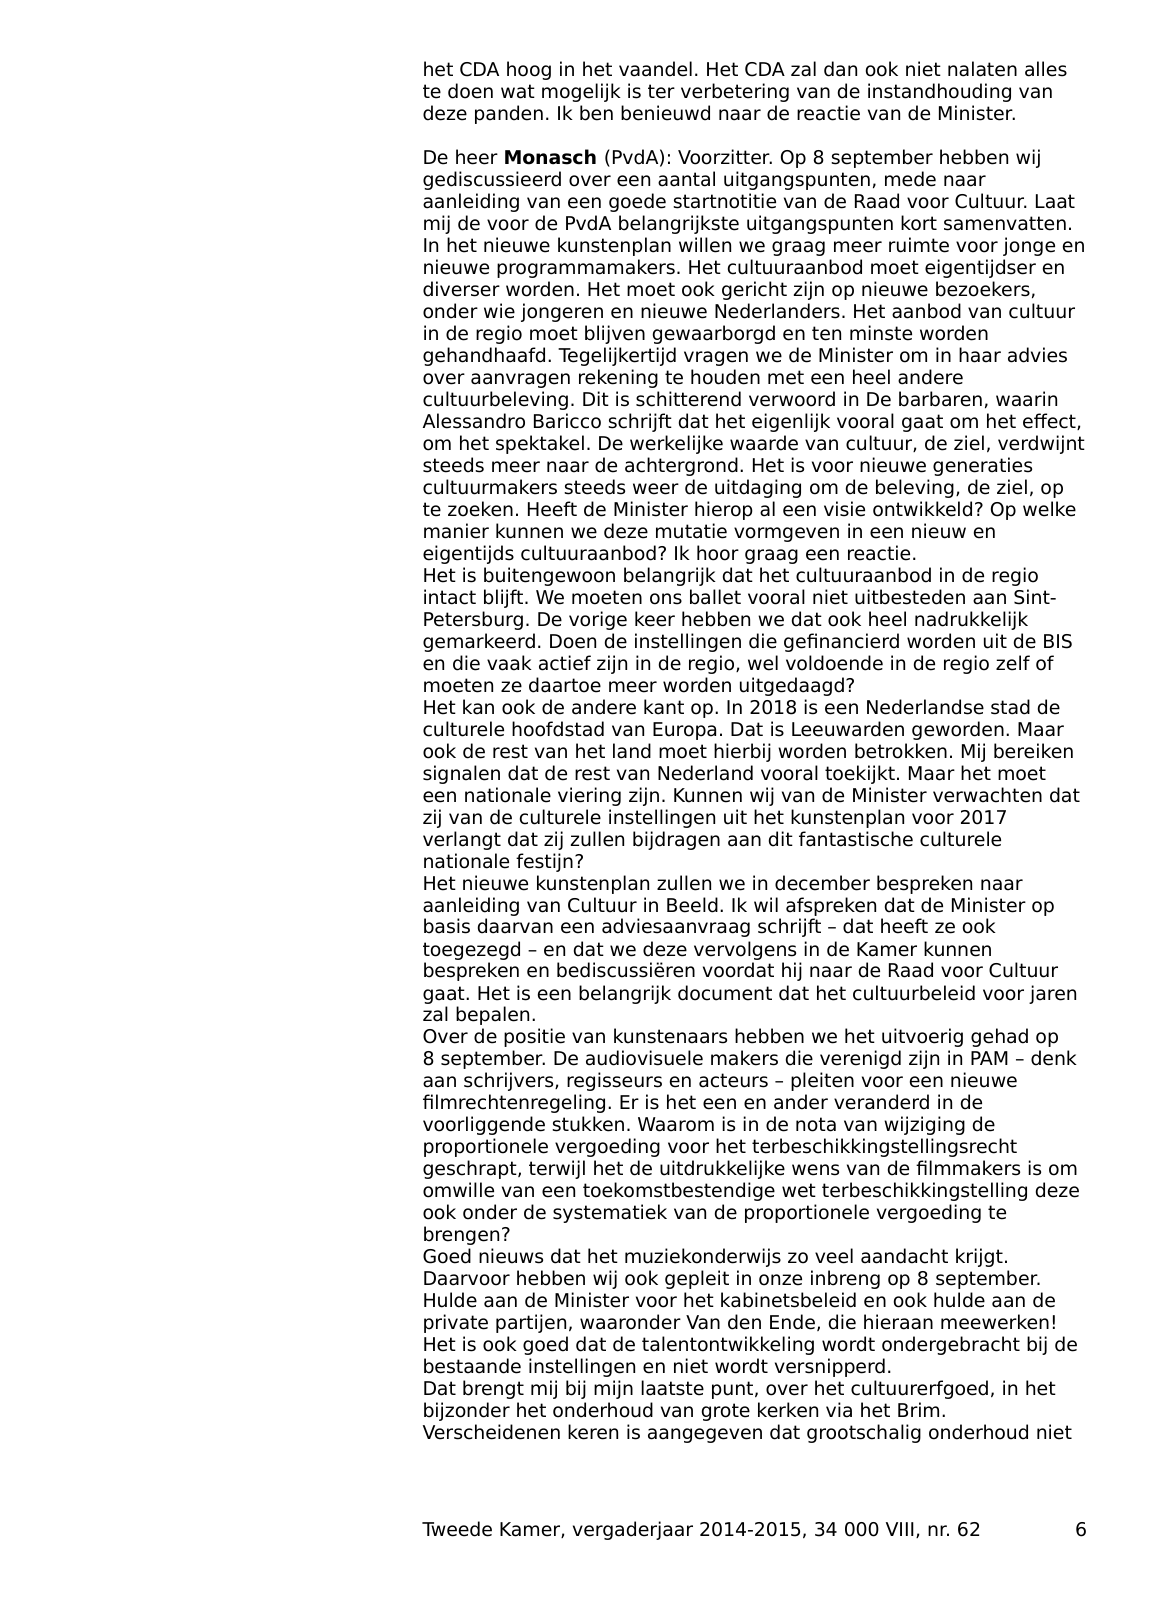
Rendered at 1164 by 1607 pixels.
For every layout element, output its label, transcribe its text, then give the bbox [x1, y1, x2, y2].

text het CDA hoog in het vaandel. Het CDA zal dan ook niet nalaten alles te doen wat mogelijk is ter verbetering van de instandhouding van deze panden. Ik ben benieuwd naar de reactie van de Minister. [422, 59, 1087, 125]
text Het kan ook de andere kant op. In 2018 is een Nederlandse stad de culturele hoofdstad van Europa. Dat is Leeuwarden geworden. Maar ook de rest van het land moet hierbij worden betrokken. Mij bereiken signalen dat de rest van Nederland vooral toekijkt. Maar het moet een nationale viering zijn. Kunnen wij van de Minister verwachten dat zij van de culturele instellingen uit het kunstenplan voor 2017 verlangt dat zij zullen bijdragen aan dit fantastische culturele nationale festijn? [422, 697, 1087, 872]
text Het nieuwe kunstenplan zullen we in december bespreken naar aanleiding van Cultuur in Beeld. Ik wil afspreken dat de Minister op basis daarvan een adviesaanvraag schrijft – dat heeft ze ook toegezegd – en dat we deze vervolgens in de Kamer kunnen bespreken en bediscussiëren voordat hij naar de Raad voor Cultuur gaat. Het is een belangrijk document dat het cultuurbeleid voor jaren zal bepalen. [422, 872, 1087, 1026]
text Dat brengt mij bij mijn laatste punt, over het cultuurerfgoed, in het bijzonder het onderhoud van grote kerken via het Brim. Verscheidenen keren is aangegeven dat grootschalig onderhoud niet [422, 1378, 1087, 1444]
text Goed nieuws dat het muziekonderwijs zo veel aandacht krijgt. Daarvoor hebben wij ook gepleit in onze inbreng op 8 september. Hulde aan de Minister voor het kabinetsbeleid en ook hulde aan de private partijen, waaronder Van den Ende, die hieraan meewerken! Het is ook goed dat de talentontwikkeling wordt ondergebracht bij de bestaande instellingen en niet wordt versnipperd. [422, 1246, 1087, 1378]
text Het is buitengewoon belangrijk dat het cultuuraanbod in de regio intact blijft. We moeten ons ballet vooral niet uitbesteden aan Sint-Petersburg. De vorige keer hebben we dat ook heel nadrukkelijk gemarkeerd. Doen de instellingen die gefinancierd worden uit de BIS en die vaak actief zijn in de regio, wel voldoende in de regio zelf of moeten ze daartoe meer worden uitgedaagd? [422, 565, 1087, 697]
text Over de positie van kunstenaars hebben we het uitvoerig gehad op 8 september. De audiovisuele makers die verenigd zijn in PAM – denk aan schrijvers, regisseurs en acteurs – pleiten voor een nieuwe filmrechtenregeling. Er is het een en ander veranderd in de voorliggende stukken. Waarom is in de nota van wijziging de proportionele vergoeding voor het terbeschikkingstellingsrecht geschrapt, terwijl het de uitdrukkelijke wens van de filmmakers is om omwille van een toekomstbestendige wet terbeschikkingstelling deze ook onder de systematiek van de proportionele vergoeding te brengen? [422, 1026, 1087, 1246]
text De heer Monasch (PvdA): Voorzitter. Op 8 september hebben wij gediscussieerd over een aantal uitgangspunten, mede naar aanleiding van een goede startnotitie van de Raad voor Cultuur. Laat mij de voor de PvdA belangrijkste uitgangspunten kort samenvatten. In het nieuwe kunstenplan willen we graag meer ruimte voor jonge en nieuwe programmamakers. Het cultuuraanbod moet eigentijdser en diverser worden. Het moet ook gericht zijn op nieuwe bezoekers, onder wie jongeren en nieuwe Nederlanders. Het aanbod van cultuur in de regio moet blijven gewaarborgd en ten minste worden gehandhaafd. Tegelijkertijd vragen we de Minister om in haar advies over aanvragen rekening te houden met een heel andere cultuurbeleving. Dit is schitterend verwoord in De barbaren, waarin Alessandro Baricco schrijft dat het eigenlijk vooral gaat om het effect, om het spektakel. De werkelijke waarde van cultuur, de ziel, verdwijnt steeds meer naar de achtergrond. Het is voor nieuwe generaties cultuurmakers steeds weer de uitdaging om de beleving, de ziel, op te zoeken. Heeft de Minister hierop al een visie ontwikkeld? Op welke manier kunnen we deze mutatie vormgeven in een nieuw en eigentijds cultuuraanbod? Ik hoor graag een reactie. [422, 147, 1087, 565]
